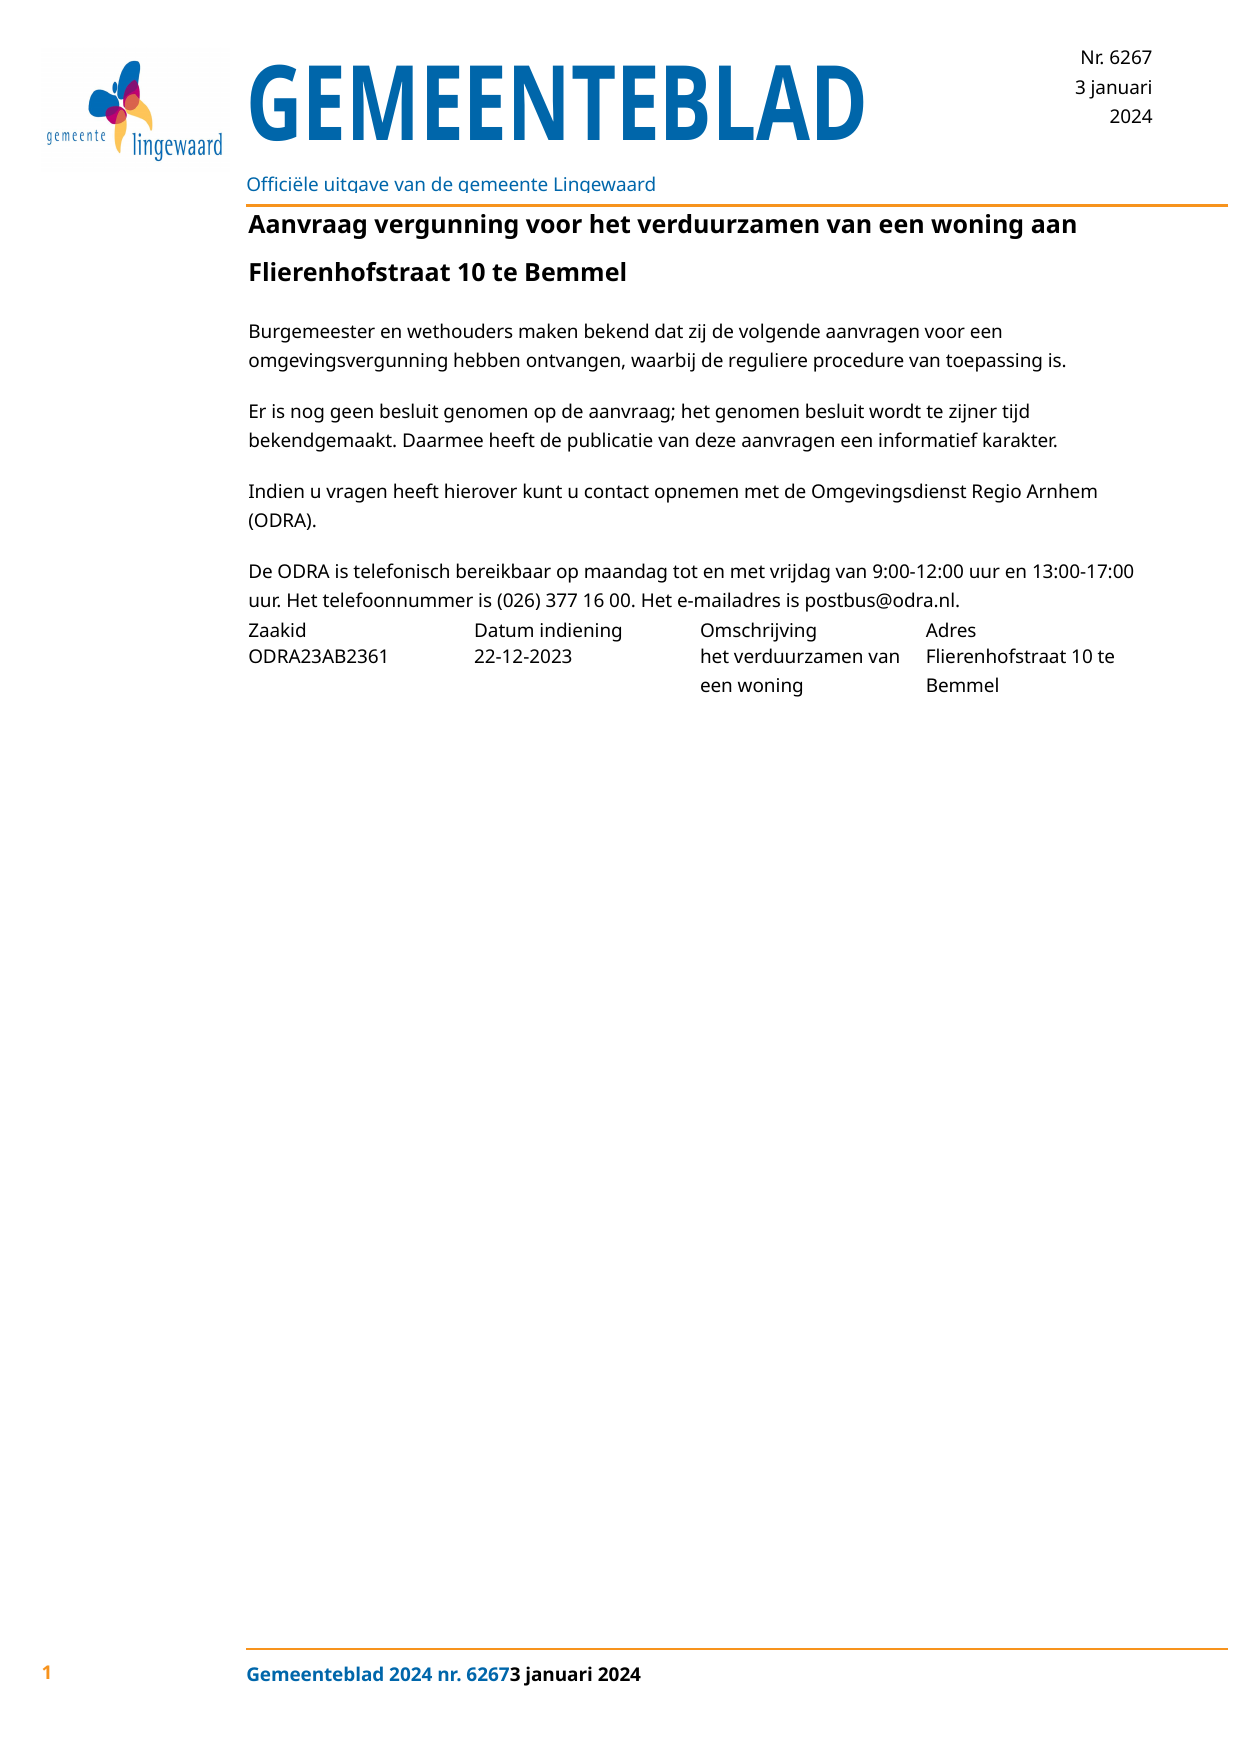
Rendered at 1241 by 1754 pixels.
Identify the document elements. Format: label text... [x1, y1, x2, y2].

table_header Datum indiening [474, 617, 700, 643]
table_header Zaakid [248, 617, 474, 643]
text Er is nog geen besluit genomen op de aanvraag; het genomen besluit wordt te zijner tijd bekendgemaakt. Daarmee heeft de publicatie van deze aanvragen een informatief karakter. [248, 398, 1152, 453]
text Indien u vragen heeft hierover kunt u contact opnemen met de Omgevingsdienst Regio Arnhem (ODRA). [248, 478, 1152, 533]
text De ODRA is telefonisch bereikbaar op maandag tot en met vrijdag van 9:00-12:00 uur en 13:00-17:00 uur. Het telefoonnummer is (026) 377 16 00. Het e-mailadres is postbus@odra.nl. [248, 558, 1152, 613]
picture [41, 47, 231, 172]
table_header Adres [926, 617, 1152, 643]
table_header Omschrijving [700, 617, 926, 643]
table_cell 22-12-2023 [474, 643, 700, 698]
text Aanvraag vergunning voor het verduurzamen van een woning aan Flierenhofstraat 10 te Bemmel [248, 207, 1152, 288]
text Burgemeester en wethouders maken bekend dat zij de volgende aanvragen voor een omgevingsvergunning hebben ontvangen, waarbij de reguliere procedure van toepassing is. [248, 318, 1152, 373]
table_cell Flierenhofstraat 10 te Bemmel [926, 643, 1152, 698]
table_cell ODRA23AB2361 [248, 643, 474, 698]
table_cell het verduurzamen van een woning [700, 643, 926, 698]
